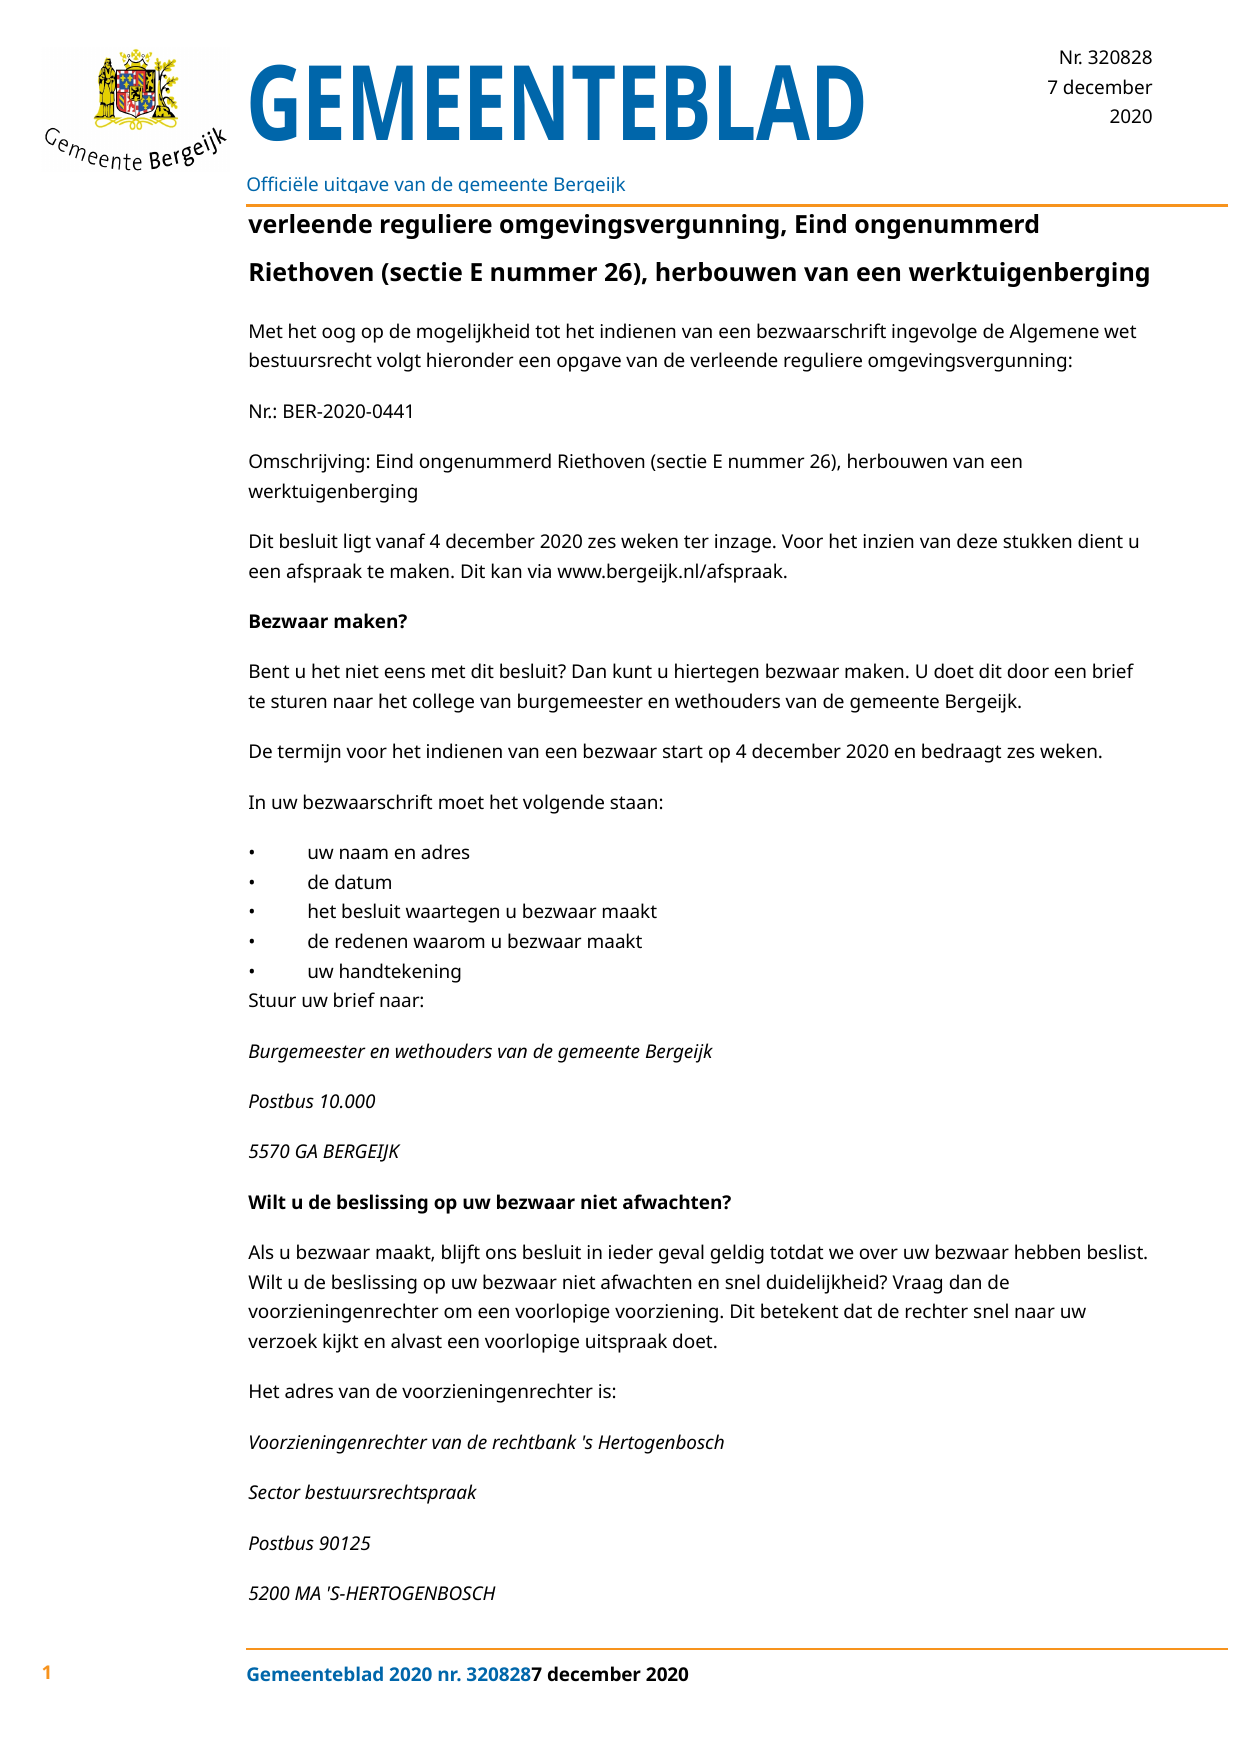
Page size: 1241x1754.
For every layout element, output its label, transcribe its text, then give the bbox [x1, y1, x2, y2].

text Stuur uw brief naar: [248, 987, 1152, 1013]
text Sector bestuursrechtspraak [248, 1479, 1152, 1505]
picture [41, 47, 231, 172]
text Het adres van de voorzieningenrechter is: [248, 1379, 1152, 1404]
text In uw bezwaarschrift moet het volgende staan: [248, 789, 1152, 815]
list de redenen waarom u bezwaar maakt [248, 928, 1152, 954]
text Postbus 10.000 [248, 1088, 1152, 1114]
list het besluit waartegen u bezwaar maakt [248, 899, 1152, 924]
text Burgemeester en wethouders van de gemeente Bergeijk [248, 1038, 1152, 1064]
text 5200 MA 'S-HERTOGENBOSCH [248, 1580, 1152, 1606]
text Omschrijving: Eind ongenummerd Riethoven (sectie E nummer 26), herbouwen van een werktuigenberging [248, 448, 1152, 504]
text Met het oog op de mogelijkheid tot het indienen van een bezwaarschrift ingevolge de Algemene wet bestuursrecht volgt hieronder een opgave van de verleende reguliere omgevingsvergunning: [248, 318, 1152, 373]
text verleende reguliere omgevingsvergunning, Eind ongenummerd Riethoven (sectie E nummer 26), herbouwen van een werktuigenberging [248, 207, 1152, 288]
text Postbus 90125 [248, 1530, 1152, 1556]
text De termijn voor het indienen van een bezwaar start op 4 december 2020 en bedraagt zes weken. [248, 739, 1152, 764]
text Voorzieningenrechter van de rechtbank 's Hertogenbosch [248, 1429, 1152, 1455]
text 5570 GA BERGEIJK [248, 1139, 1152, 1164]
list uw naam en adres [248, 839, 1152, 865]
text Bent u het niet eens met dit besluit? Dan kunt u hiertegen bezwaar maken. U doet dit door een brief te sturen naar het college van burgemeester en wethouders van de gemeente Bergeijk. [248, 659, 1152, 714]
text Wilt u de beslissing op uw bezwaar niet afwachten? [248, 1189, 1152, 1215]
text Nr.: BER-2020-0441 [248, 398, 1152, 424]
text Dit besluit ligt vanaf 4 december 2020 zes weken ter inzage. Voor het inzien van deze stukken dient u een afspraak te maken. Dit kan via www.bergeijk.nl/afspraak. [248, 528, 1152, 584]
list de datum [248, 869, 1152, 895]
text Als u bezwaar maakt, blijft ons besluit in ieder geval geldig totdat we over uw bezwaar hebben beslist. Wilt u de beslissing op uw bezwaar niet afwachten en snel duidelijkheid? Vraag dan de voorzieningenrechter om een voorlopige voorziening. Dit betekent dat de rechter snel naar uw verzoek kijkt en alvast een voorlopige uitspraak doet. [248, 1239, 1152, 1354]
list uw handtekening [248, 958, 1152, 984]
text Bezwaar maken? [248, 608, 1152, 634]
